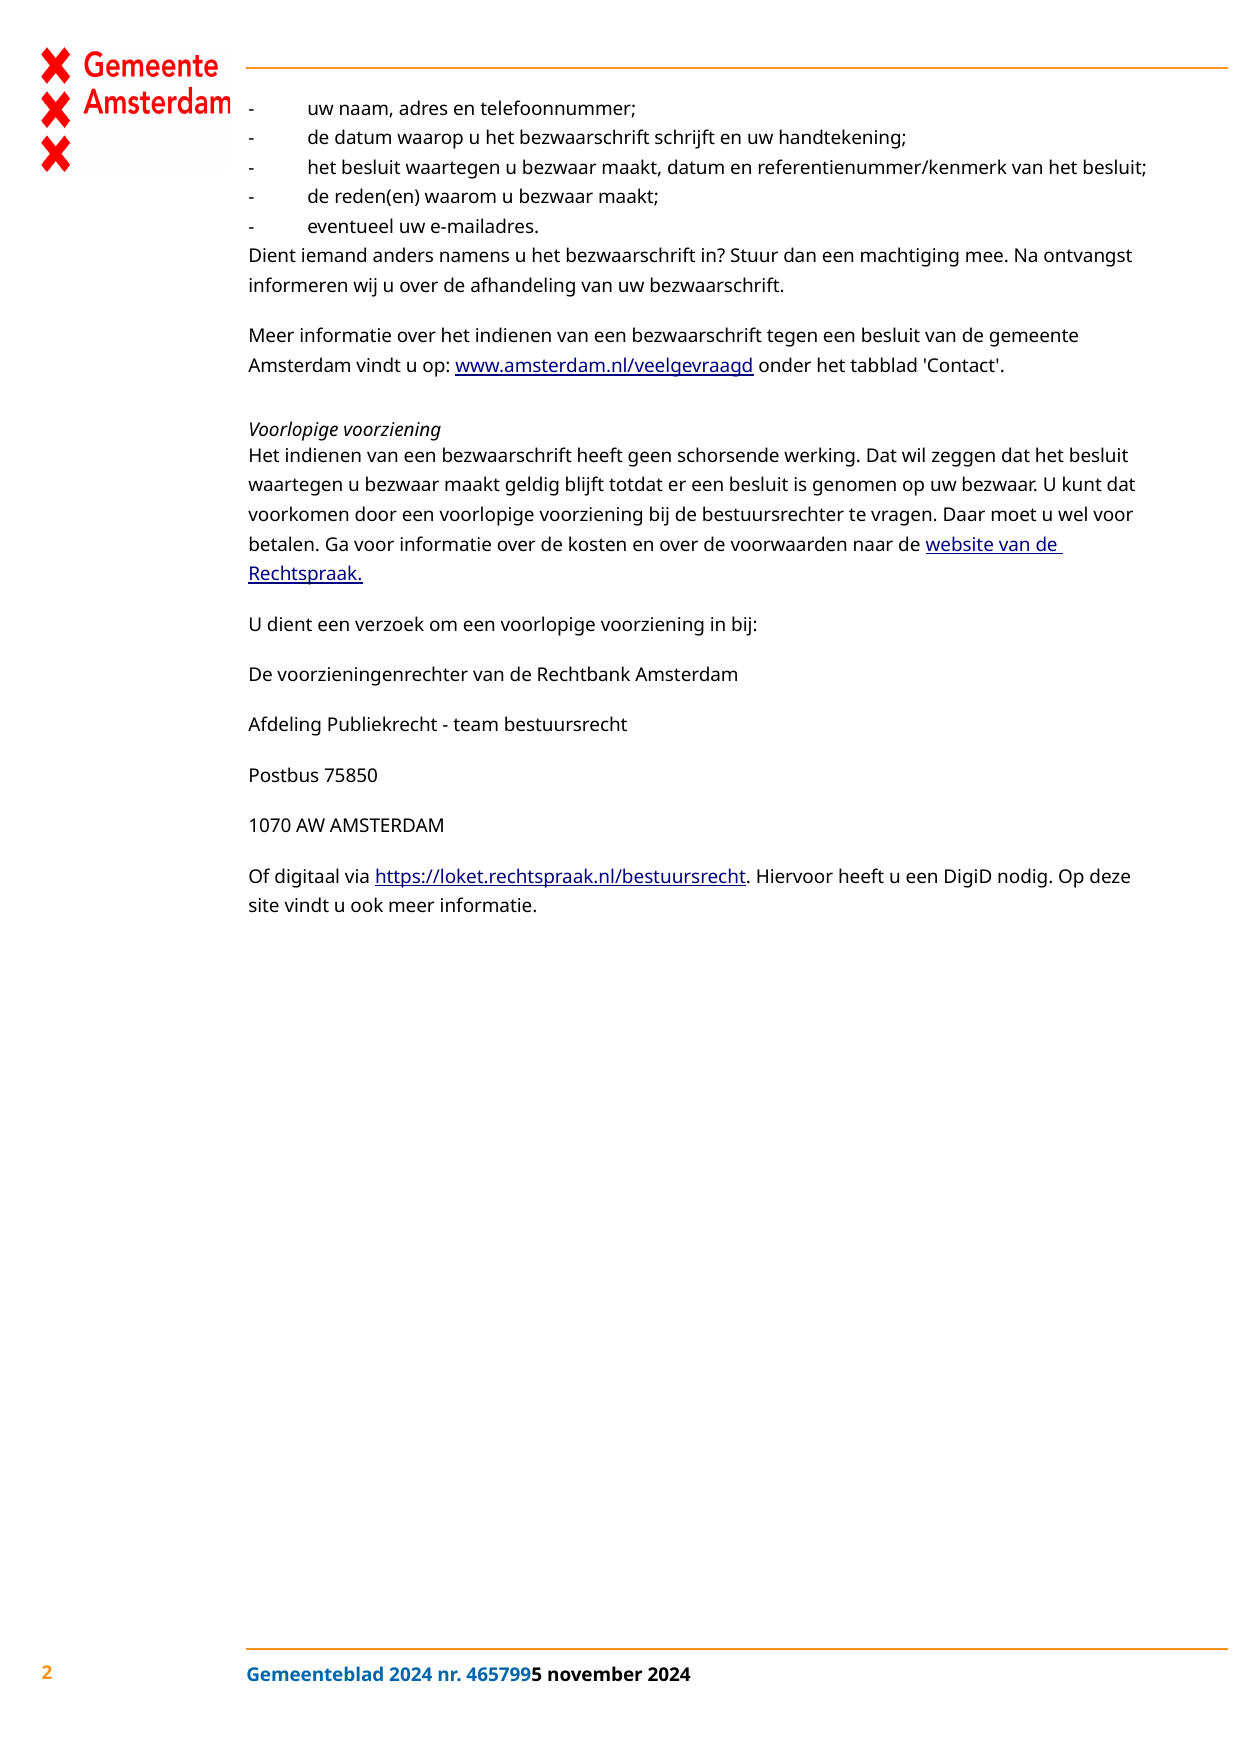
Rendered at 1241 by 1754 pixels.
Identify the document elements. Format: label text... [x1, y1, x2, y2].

list eventueel uw e-mailadres. [248, 213, 1152, 239]
text Of digitaal via https://loket.rechtspraak.nl/bestuursrecht. Hiervoor heeft u een DigiD nodig. Op deze site vindt u ook meer informatie. [248, 863, 1152, 918]
text Meer informatie over het indienen van een bezwaarschrift tegen een besluit van de gemeente Amsterdam vindt u op: www.amsterdam.nl/veelgevraagd onder het tabblad 'Contact'. [248, 323, 1152, 378]
list de datum waarop u het bezwaarschrift schrijft en uw handtekening; [248, 124, 1152, 150]
text Dient iemand anders namens u het bezwaarschrift in? Stuur dan een machtiging mee. Na ontvangst informeren wij u over de afhandeling van uw bezwaarschrift. [248, 243, 1152, 298]
text De voorzieningenrechter van de Rechtbank Amsterdam [248, 661, 1152, 687]
list uw naam, adres en telefoonnummer; [248, 95, 1152, 121]
text Het indienen van een bezwaarschrift heeft geen schorsende werking. Dat wil zeggen dat het besluit waartegen u bezwaar maakt geldig blijft totdat er een besluit is genomen op uw bezwaar. U kunt dat voorkomen door een voorlopige voorziening bij de bestuursrechter te vragen. Daar moet u wel voor betalen. Ga voor informatie over de kosten en over de voorwaarden naar de website van de Rechtspraak. [248, 442, 1152, 586]
list de reden(en) waarom u bezwaar maakt; [248, 183, 1152, 209]
text Afdeling Publiekrecht - team bestuursrecht [248, 712, 1152, 737]
text Voorlopige voorziening [248, 416, 1152, 442]
text Postbus 75850 [248, 762, 1152, 788]
list het besluit waartegen u bezwaar maakt, datum en referentienummer/kenmerk van het besluit; [248, 154, 1152, 180]
text 1070 AW AMSTERDAM [248, 812, 1152, 838]
picture [41, 47, 231, 172]
text U dient een verzoek om een voorlopige voorziening in bij: [248, 611, 1152, 636]
